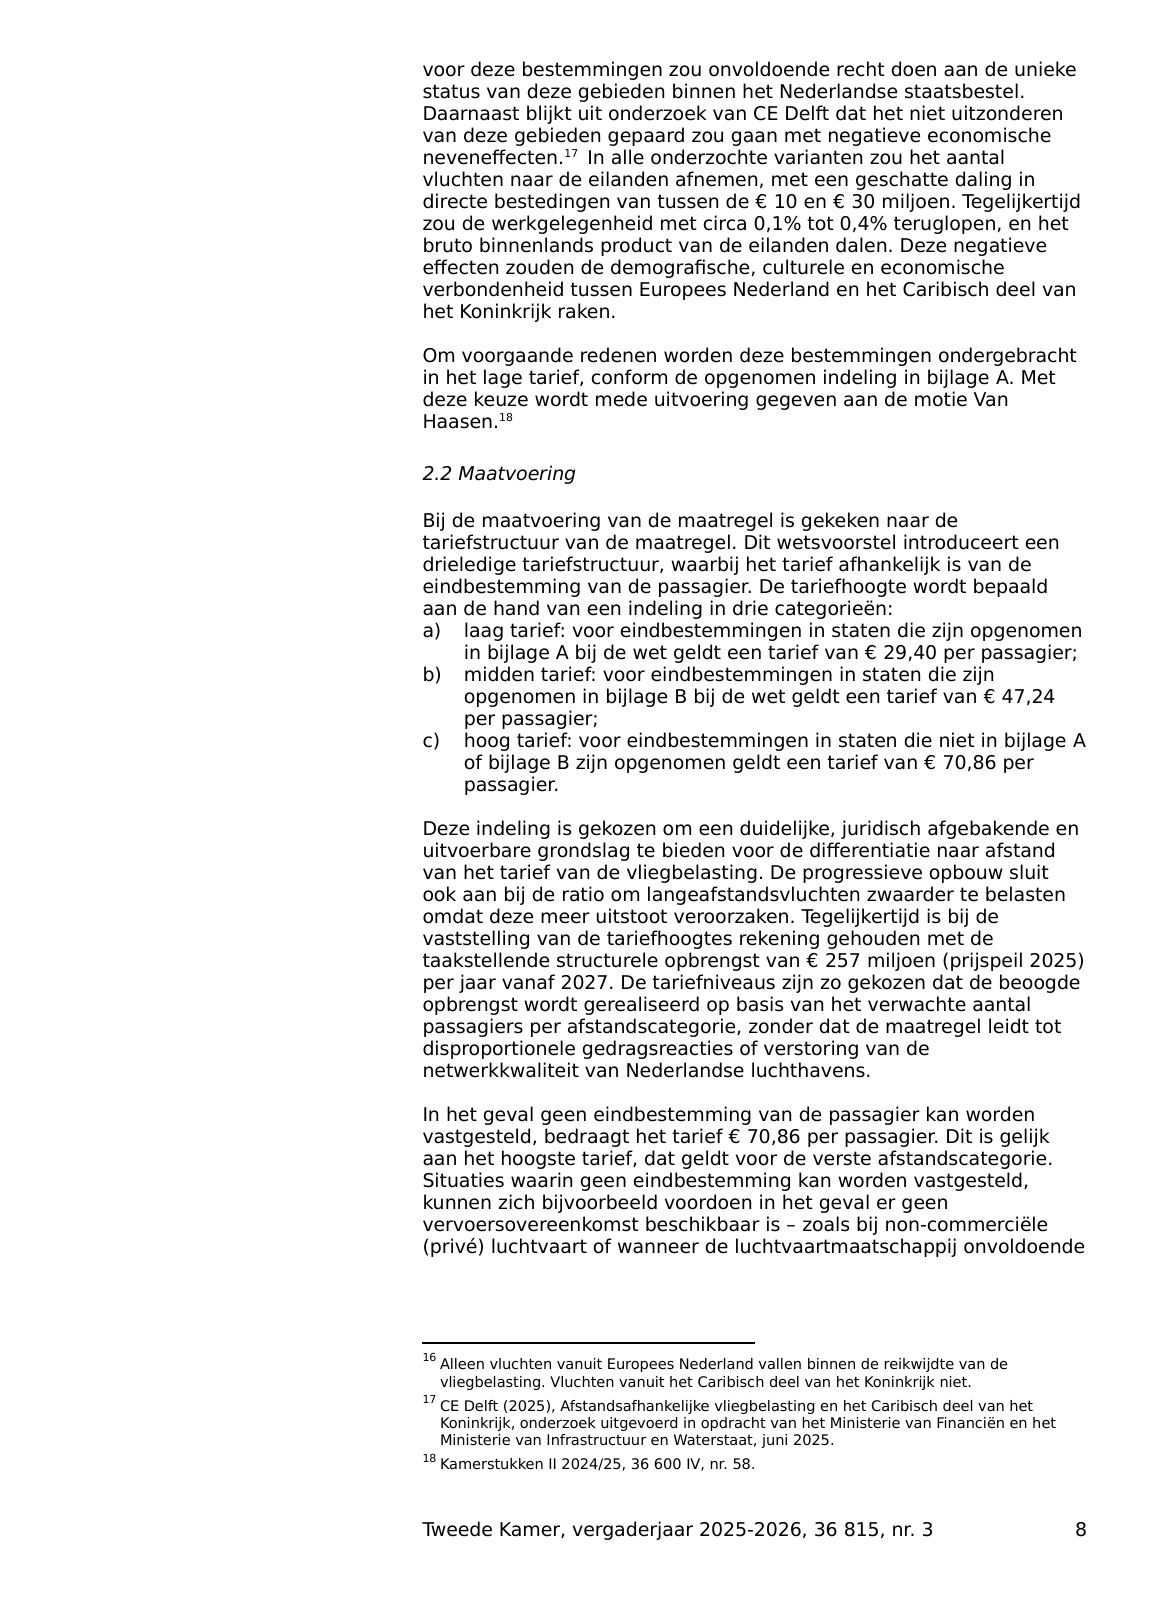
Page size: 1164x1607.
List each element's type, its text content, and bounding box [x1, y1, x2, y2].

text voor deze bestemmingen zou onvoldoende recht doen aan de unieke status van deze gebieden binnen het Nederlandse staatsbestel. Daarnaast blijkt uit onderzoek van CE Delft dat het niet uitzonderen van deze gebieden gepaard zou gaan met negatieve economische neveneffecten. In alle onderzochte varianten zou het aantal vluchten naar de eilanden afnemen, met een geschatte daling in directe bestedingen van tussen de € 10 en € 30 miljoen. Tegelijkertijd zou de werkgelegenheid met circa 0,1% tot 0,4% teruglopen, en het bruto binnenlands product van de eilanden dalen. Deze negatieve effecten zouden de demografische, culturele en economische verbondenheid tussen Europees Nederland en het Caribisch deel van het Koninkrijk raken. [422, 59, 1087, 323]
text Om voorgaande redenen worden deze bestemmingen ondergebracht in het lage tarief, conform de opgenomen indeling in bijlage A. Met deze keuze wordt mede uitvoering gegeven aan de motie Van Haasen. [422, 345, 1087, 433]
text Alleen vluchten vanuit Europees Nederland vallen binnen de reikwijdte van de vliegbelasting. Vluchten vanuit het Caribisch deel van het Koninkrijk niet. [422, 1352, 1087, 1391]
text a) laag tarief: voor eindbestemmingen in staten die zijn opgenomen in bijlage A bij de wet geldt een tarief van € 29,40 per passagier; [422, 620, 1087, 664]
text c) hoog tarief: voor eindbestemmingen in staten die niet in bijlage A of bijlage B zijn opgenomen geldt een tarief van € 70,86 per passagier. [422, 730, 1087, 796]
text In het geval geen eindbestemming van de passagier kan worden vastgesteld, bedraagt het tarief € 70,86 per passagier. Dit is gelijk aan het hoogste tarief, dat geldt voor de verste afstandscategorie. Situaties waarin geen eindbestemming kan worden vastgesteld, kunnen zich bijvoorbeeld voordoen in het geval er geen vervoersovereenkomst beschikbaar is – zoals bij non-commerciële (privé) luchtvaart of wanneer de luchtvaartmaatschappij onvoldoende [422, 1104, 1087, 1258]
text CE Delft (2025), Afstandsafhankelijke vliegbelasting en het Caribisch deel van het Koninkrijk, onderzoek uitgevoerd in opdracht van het Ministerie van Financiën en het Ministerie van Infrastructuur en Waterstaat, juni 2025. [422, 1393, 1087, 1449]
subtitle 2.2 Maatvoering [422, 463, 1087, 485]
text Kamerstukken II 2024/25, 36 600 IV, nr. 58. [422, 1452, 1087, 1474]
text b) midden tarief: voor eindbestemmingen in staten die zijn opgenomen in bijlage B bij de wet geldt een tarief van € 47,24 per passagier; [422, 664, 1087, 730]
text Deze indeling is gekozen om een duidelijke, juridisch afgebakende en uitvoerbare grondslag te bieden voor de differentiatie naar afstand van het tarief van de vliegbelasting. De progressieve opbouw sluit ook aan bij de ratio om langeafstandsvluchten zwaarder te belasten omdat deze meer uitstoot veroorzaken. Tegelijkertijd is bij de vaststelling van de tariefhoogtes rekening gehouden met de taakstellende structurele opbrengst van € 257 miljoen (prijspeil 2025) per jaar vanaf 2027. De tariefniveaus zijn zo gekozen dat de beoogde opbrengst wordt gerealiseerd op basis van het verwachte aantal passagiers per afstandscategorie, zonder dat de maatregel leidt tot disproportionele gedragsreacties of verstoring van de netwerkkwaliteit van Nederlandse luchthavens. [422, 818, 1087, 1082]
text Bij de maatvoering van de maatregel is gekeken naar de tariefstructuur van de maatregel. Dit wetsvoorstel introduceert een drieledige tariefstructuur, waarbij het tarief afhankelijk is van de eindbestemming van de passagier. De tariefhoogte wordt bepaald aan de hand van een indeling in drie categorieën: [422, 510, 1087, 620]
